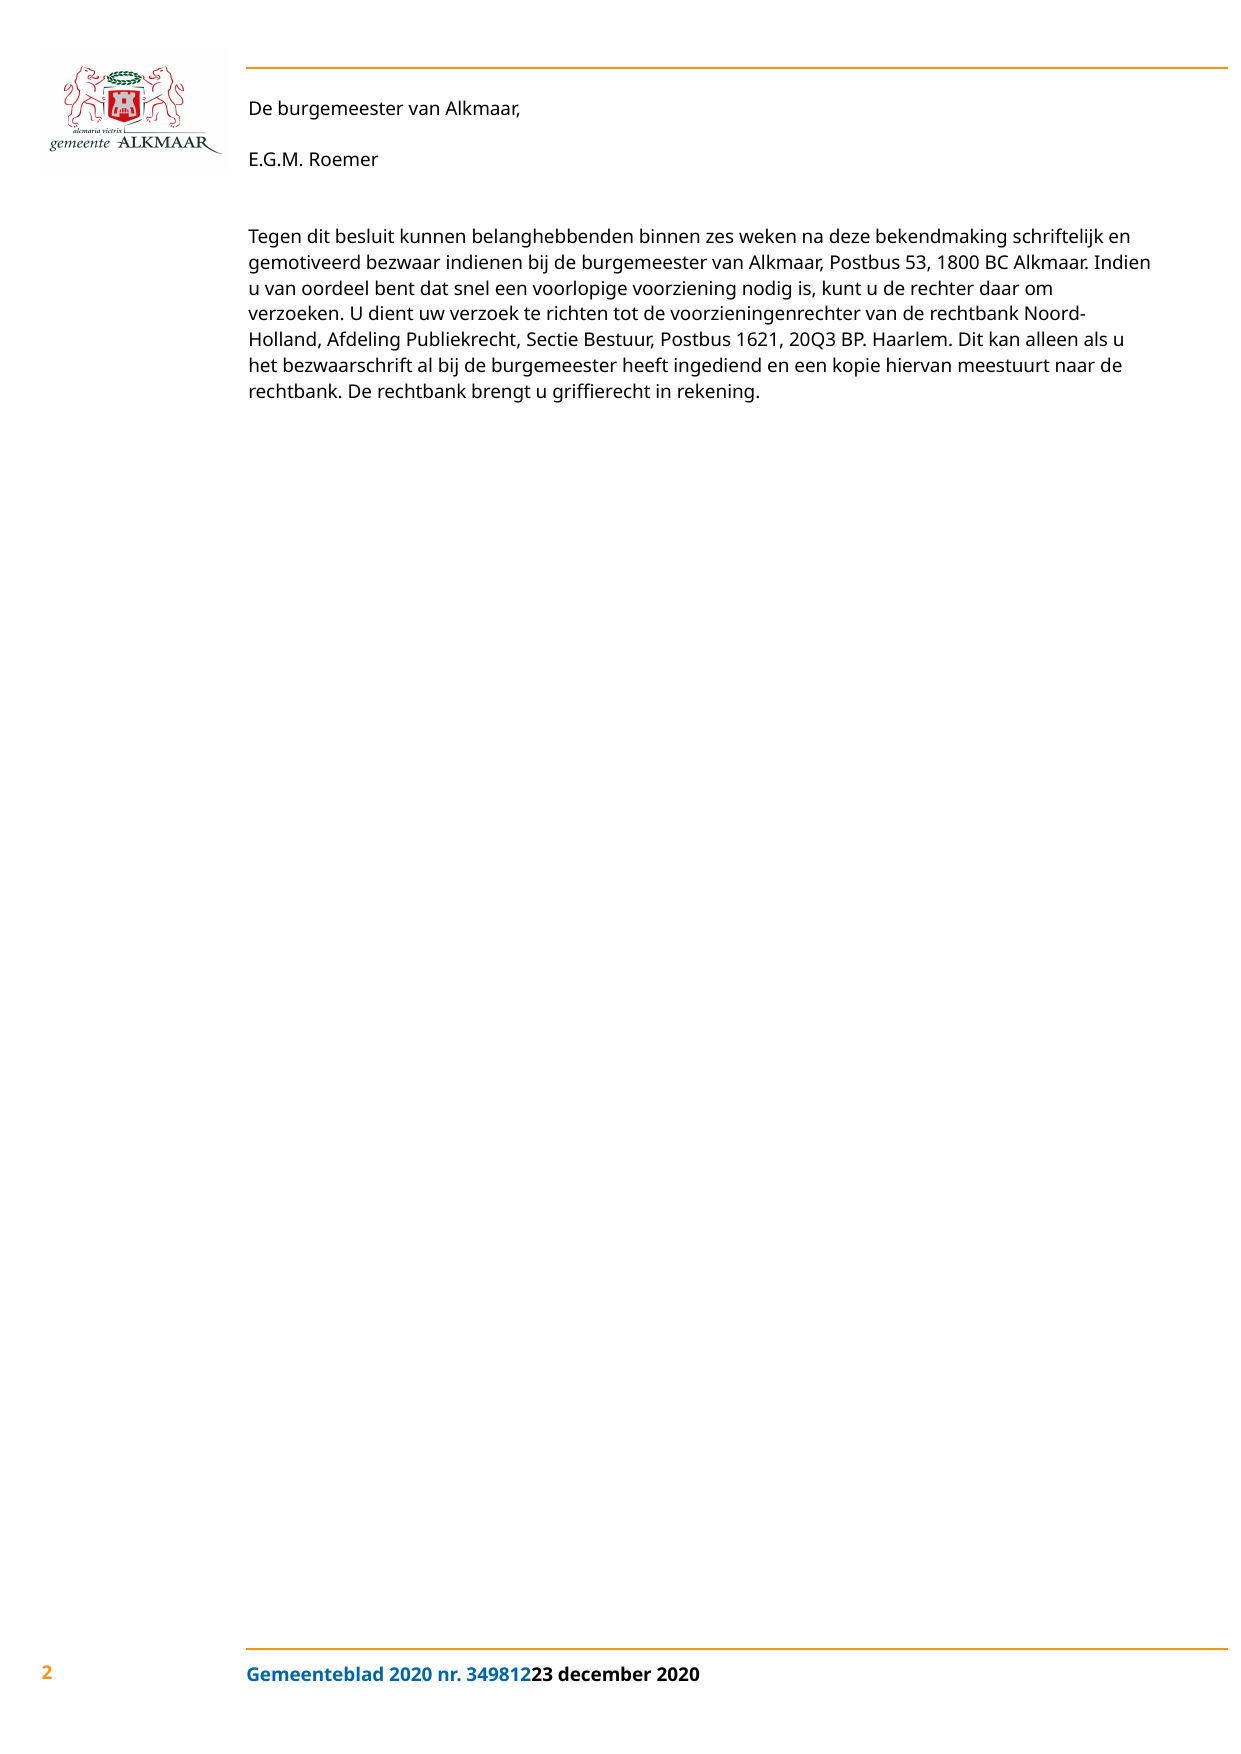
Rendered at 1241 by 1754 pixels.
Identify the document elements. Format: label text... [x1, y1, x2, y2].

text E.G.M. Roemer [248, 146, 1152, 172]
text Tegen dit besluit kunnen belanghebbenden binnen zes weken na deze bekendmaking schriftelijk en gemotiveerd bezwaar indienen bij de burgemeester van Alkmaar, Postbus 53, 1800 BC Alkmaar. Indien u van oordeel bent dat snel een voorlopige voorziening nodig is, kunt u de rechter daar om verzoeken. U dient uw verzoek te richten tot de voorzieningenrechter van de rechtbank Noord-Holland, Afdeling Publiekrecht, Sectie Bestuur, Postbus 1621, 20Q3 BP. Haarlem. Dit kan alleen als u het bezwaarschrift al bij de burgemeester heeft ingediend en een kopie hiervan meestuurt naar de rechtbank. De rechtbank brengt u griffierecht in rekening. [248, 223, 1152, 403]
text De burgemeester van Alkmaar, [248, 95, 1152, 121]
picture [41, 47, 231, 172]
